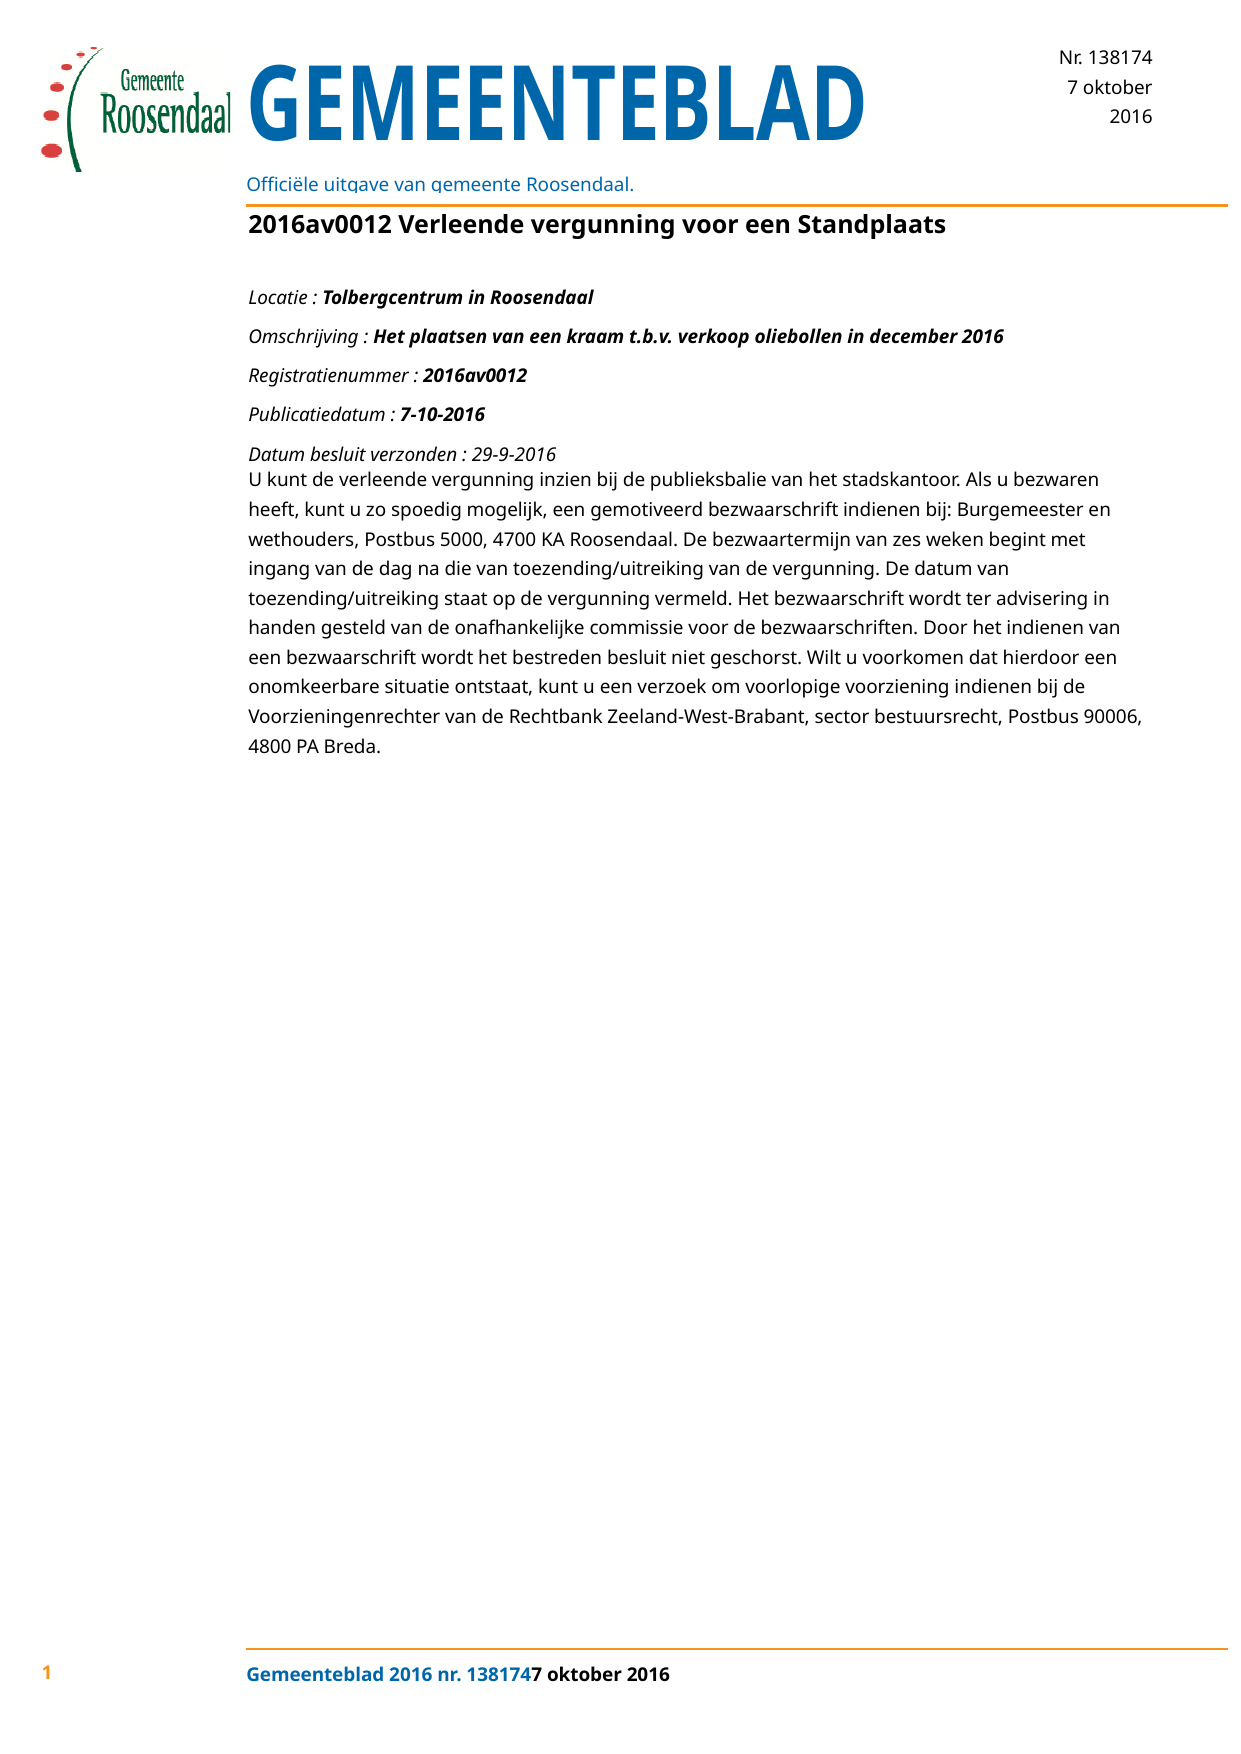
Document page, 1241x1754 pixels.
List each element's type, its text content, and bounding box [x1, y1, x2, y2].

text Omschrijving : Het plaatsen van een kraam t.b.v. verkoop oliebollen in december 2016 [248, 323, 1152, 349]
picture [41, 47, 231, 172]
text 2016av0012 Verleende vergunning voor een Standplaats [248, 207, 1152, 241]
text Publicatiedatum : 7-10-2016 [248, 402, 1152, 427]
text Datum besluit verzonden : 29-9-2016 [248, 441, 1152, 467]
text Registratienummer : 2016av0012 [248, 362, 1152, 388]
text Locatie : Tolbergcentrum in Roosendaal [248, 284, 1152, 309]
text U kunt de verleende vergunning inzien bij de publieksbalie van het stadskantoor. Als u bezwaren heeft, kunt u zo spoedig mogelijk, een gemotiveerd bezwaarschrift indienen bij: Burgemeester en wethouders, Postbus 5000, 4700 KA Roosendaal. De bezwaartermijn van zes weken begint met ingang van de dag na die van toezending/uitreiking van de vergunning. De datum van toezending/uitreiking staat op de vergunning vermeld. Het bezwaarschrift wordt ter advisering in handen gesteld van de onafhankelijke commissie voor de bezwaarschriften. Door het indienen van een bezwaarschrift wordt het bestreden besluit niet geschorst. Wilt u voorkomen dat hierdoor een onomkeerbare situatie ontstaat, kunt u een verzoek om voorlopige voorziening indienen bij de Voorzieningenrechter van de Rechtbank Zeeland-West-Brabant, sector bestuursrecht, Postbus 90006, 4800 PA Breda. [248, 467, 1152, 759]
